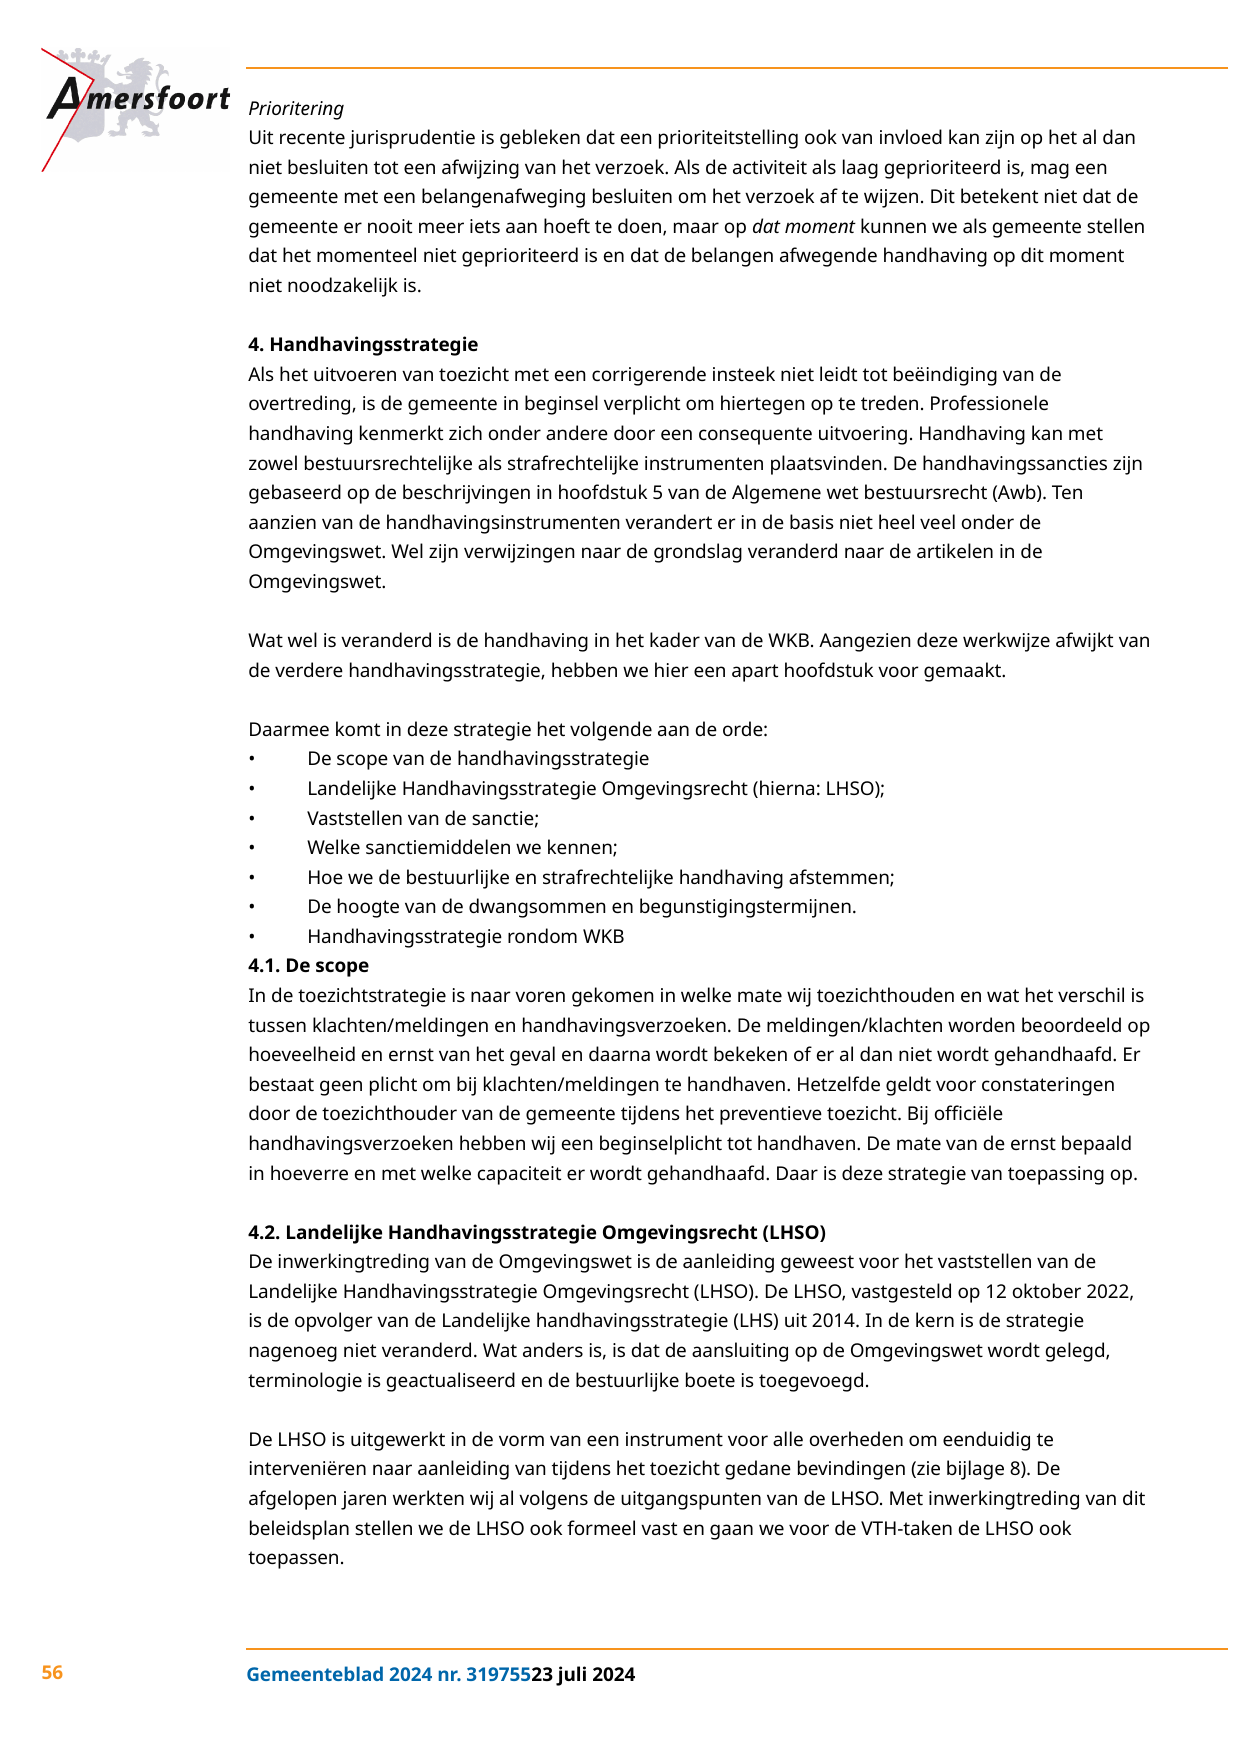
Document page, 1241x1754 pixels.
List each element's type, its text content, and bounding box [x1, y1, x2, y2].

text Uit recente jurisprudentie is gebleken dat een prioriteitstelling ook van invloed kan zijn op het al dan niet besluiten tot een afwijzing van het verzoek. Als de activiteit als laag geprioriteerd is, mag een gemeente met een belangenafweging besluiten om het verzoek af te wijzen. Dit betekent niet dat de gemeente er nooit meer iets aan hoeft te doen, maar op dat moment kunnen we als gemeente stellen dat het momenteel niet geprioriteerd is en dat de belangen afwegende handhaving op dit moment niet noodzakelijk is. [248, 124, 1152, 298]
text 4. Handhavingsstrategie [248, 331, 1152, 357]
picture [41, 47, 231, 172]
list Handhavingsstrategie rondom WKB [248, 923, 1152, 949]
text Als het uitvoeren van toezicht met een corrigerende insteek niet leidt tot beëindiging van de overtreding, is de gemeente in beginsel verplicht om hiertegen op te treden. Professionele handhaving kenmerkt zich onder andere door een consequente uitvoering. Handhaving kan met zowel bestuursrechtelijke als strafrechtelijke instrumenten plaatsvinden. De handhavingssancties zijn gebaseerd op de beschrijvingen in hoofdstuk 5 van de Algemene wet bestuursrecht (Awb). Ten aanzien van de handhavingsinstrumenten verandert er in de basis niet heel veel onder de Omgevingswet. Wel zijn verwijzingen naar de grondslag veranderd naar de artikelen in de Omgevingswet. [248, 361, 1152, 594]
text 4.2. Landelijke Handhavingsstrategie Omgevingsrecht (LHSO) [248, 1219, 1152, 1245]
text Wat wel is veranderd is de handhaving in het kader van de WKB. Aangezien deze werkwijze afwijkt van de verdere handhavingsstrategie, hebben we hier een apart hoofdstuk voor gemaakt. [248, 627, 1152, 683]
text Prioritering [248, 95, 1152, 121]
text De LHSO is uitgewerkt in de vorm van een instrument voor alle overheden om eenduidig te interveniëren naar aanleiding van tijdens het toezicht gedane bevindingen (zie bijlage 8). De afgelopen jaren werkten wij al volgens de uitgangspunten van de LHSO. Met inwerkingtreding van dit beleidsplan stellen we de LHSO ook formeel vast en gaan we voor de VTH-taken de LHSO ook toepassen. [248, 1426, 1152, 1570]
list Vaststellen van de sanctie; [248, 805, 1152, 831]
text De inwerkingtreding van de Omgevingswet is de aanleiding geweest voor het vaststellen van de Landelijke Handhavingsstrategie Omgevingsrecht (LHSO). De LHSO, vastgesteld op 12 oktober 2022, is de opvolger van de Landelijke handhavingsstrategie (LHS) uit 2014. In de kern is de strategie nagenoeg niet veranderd. Wat anders is, is dat de aansluiting op de Omgevingswet wordt gelegd, terminologie is geactualiseerd en de bestuurlijke boete is toegevoegd. [248, 1248, 1152, 1393]
text 4.1. De scope [248, 953, 1152, 978]
list Welke sanctiemiddelen we kennen; [248, 834, 1152, 860]
list De hoogte van de dwangsommen en begunstigingstermijnen. [248, 893, 1152, 919]
list Hoe we de bestuurlijke en strafrechtelijke handhaving afstemmen; [248, 864, 1152, 890]
list De scope van de handhavingsstrategie [248, 746, 1152, 771]
text In de toezichtstrategie is naar voren gekomen in welke mate wij toezichthouden en wat het verschil is tussen klachten/meldingen en handhavingsverzoeken. De meldingen/klachten worden beoordeeld op hoeveelheid en ernst van het geval en daarna wordt bekeken of er al dan niet wordt gehandhaafd. Er bestaat geen plicht om bij klachten/meldingen te handhaven. Hetzelfde geldt voor constateringen door de toezichthouder van de gemeente tijdens het preventieve toezicht. Bij officiële handhavingsverzoeken hebben wij een beginselplicht tot handhaven. De mate van de ernst bepaald in hoeverre en met welke capaciteit er wordt gehandhaafd. Daar is deze strategie van toepassing op. [248, 982, 1152, 1186]
text Daarmee komt in deze strategie het volgende aan de orde: [248, 716, 1152, 742]
list Landelijke Handhavingsstrategie Omgevingsrecht (hierna: LHSO); [248, 775, 1152, 801]
